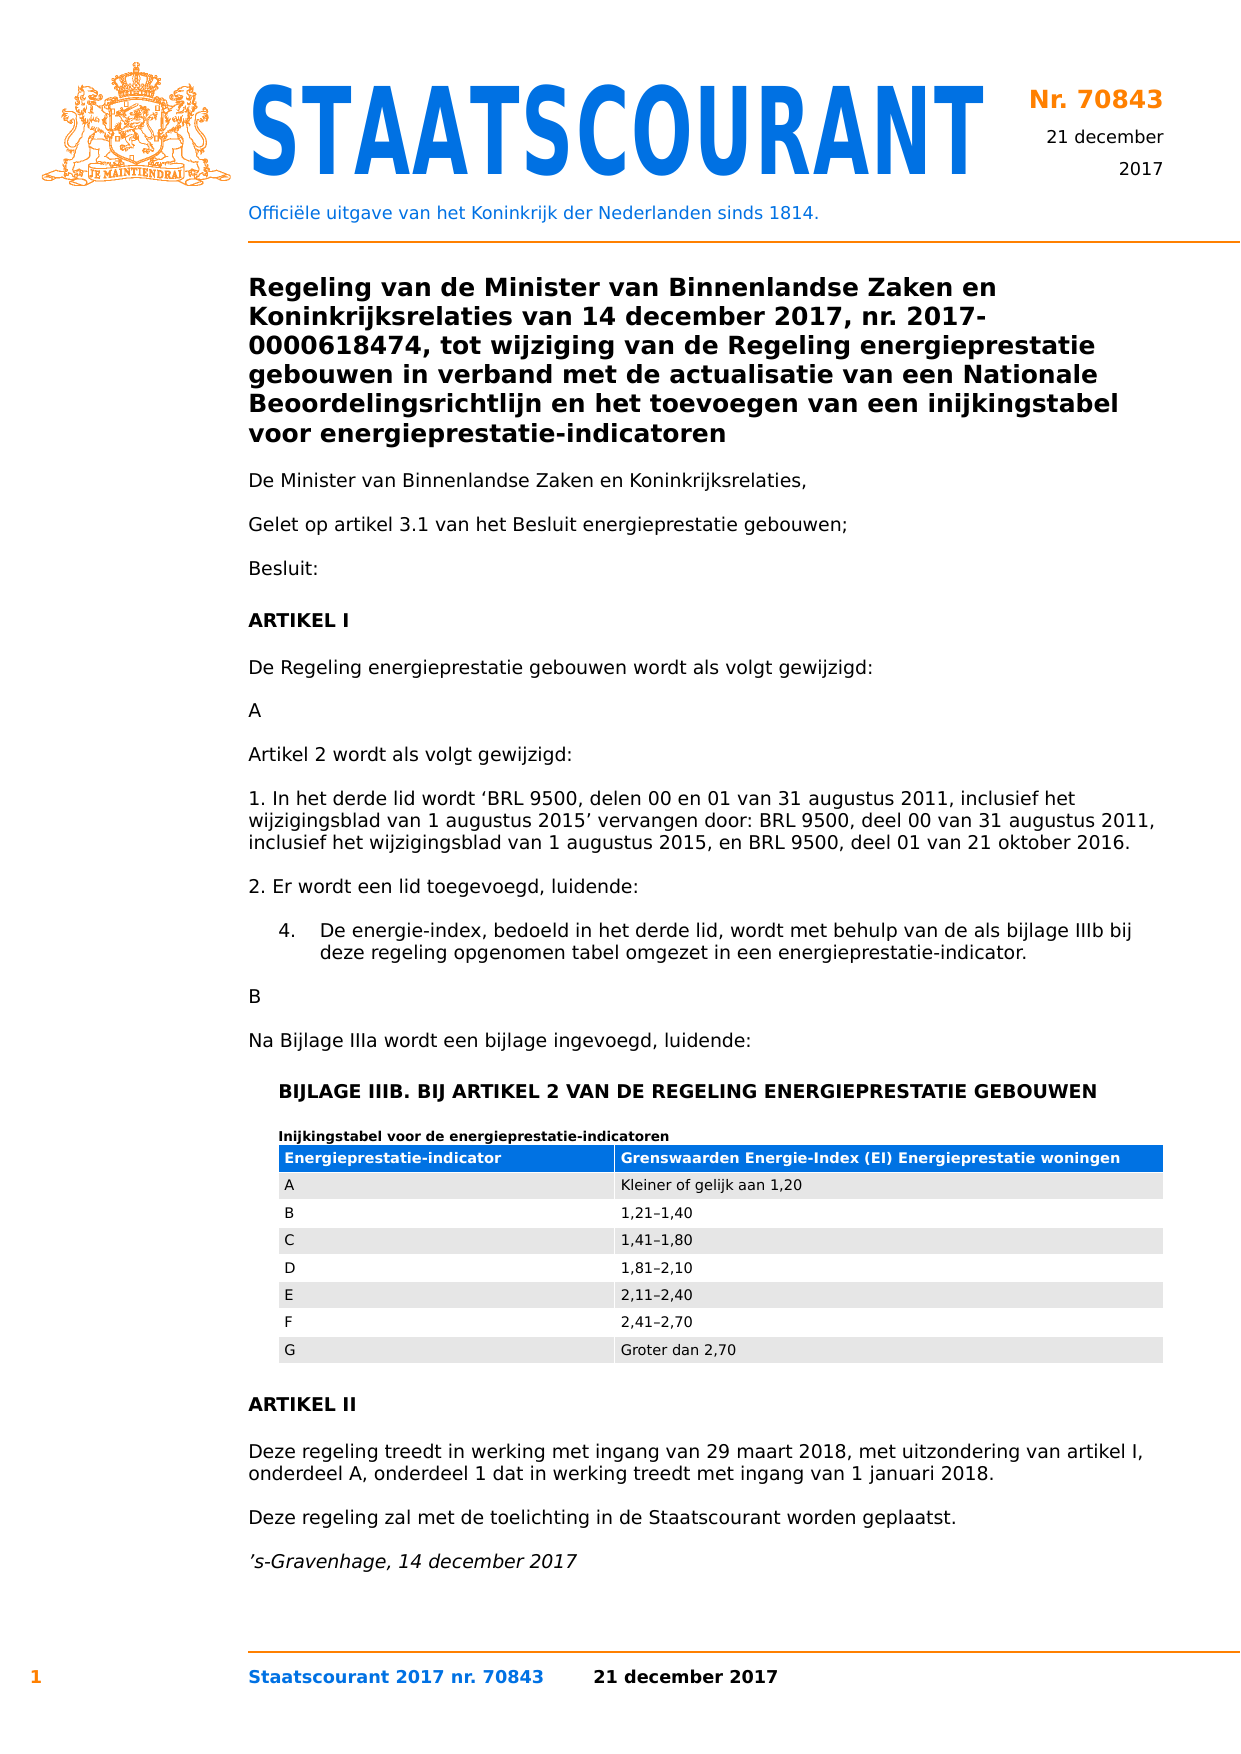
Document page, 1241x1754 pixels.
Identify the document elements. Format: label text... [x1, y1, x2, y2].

text A [248, 700, 1163, 722]
table_header Nr. 70843 [998, 62, 1240, 121]
subtitle ARTIKEL II [248, 1394, 1163, 1416]
text Na Bijlage IIIa wordt een bijlage ingevoegd, luidende: [248, 1029, 1163, 1051]
table_cell D [279, 1255, 614, 1281]
table_cell 2,41–2,70 [615, 1310, 1163, 1336]
table_cell A [279, 1173, 614, 1199]
text Besluit: [248, 558, 1163, 579]
table_cell C [279, 1228, 614, 1254]
table_header STAATSCOURANT [248, 62, 998, 203]
table_cell 1,81–2,10 [615, 1255, 1163, 1281]
table_cell Officiële uitgave van het Koninkrijk der Nederlanden sinds 1814. [248, 203, 1240, 241]
subtitle ARTIKEL I [248, 609, 1163, 632]
table_cell Energieprestatie-indicator [279, 1145, 614, 1172]
text 1. In het derde lid wordt ‘BRL 9500, delen 00 en 01 van 31 augustus 2011, inclusief het wijzigingsblad van 1 augustus 2015’ vervangen door: BRL 9500, deel 00 van 31 augustus 2011, inclusief het wijzigingsblad van 1 augustus 2015, en BRL 9500, deel 01 van 21 oktober 2016. [248, 788, 1163, 854]
subtitle BIJLAGE IIIB. BIJ ARTIKEL 2 VAN DE REGELING ENERGIEPRESTATIE GEBOUWEN [278, 1081, 1163, 1103]
text Gelet op artikel 3.1 van het Besluit energieprestatie gebouwen; [248, 514, 1163, 536]
table_cell Grenswaarden Energie-Index (EI) Energieprestatie woningen [615, 1145, 1163, 1172]
text Deze regeling treedt in werking met ingang van 29 maart 2018, met uitzondering van artikel I, onderdeel A, onderdeel 1 dat in werking treedt met ingang van 1 januari 2018. [248, 1441, 1163, 1485]
table_cell 2017 [998, 153, 1240, 203]
text 4. De energie-index, bedoeld in het derde lid, wordt met behulp van de als bijlage IIIb bij deze regeling opgenomen tabel omgezet in een energieprestatie-indicator. [278, 920, 1163, 964]
text B [248, 986, 1163, 1008]
table_cell E [279, 1282, 614, 1308]
text De Minister van Binnenlandse Zaken en Koninkrijksrelaties, [248, 470, 1163, 492]
text De Regeling energieprestatie gebouwen wordt als volgt gewijzigd: [248, 657, 1163, 678]
table_header Inijkingstabel voor de energieprestatie-indicatoren [278, 1129, 1163, 1144]
table_cell B [279, 1200, 614, 1226]
table_cell F [279, 1310, 614, 1336]
text ’s-Gravenhage, 14 december 2017 [248, 1551, 1163, 1573]
table_cell Groter dan 2,70 [615, 1337, 1163, 1363]
table_cell Kleiner of gelijk aan 1,20 [615, 1173, 1163, 1199]
picture [41, 62, 231, 186]
table_header [25, 62, 248, 241]
table_cell 2,11–2,40 [615, 1282, 1163, 1308]
text Artikel 2 wordt als volgt gewijzigd: [248, 744, 1163, 766]
table_cell G [279, 1337, 614, 1363]
table_cell 1,21–1,40 [615, 1200, 1163, 1226]
subtitle Regeling van de Minister van Binnenlandse Zaken en Koninkrijksrelaties van 14 december 2017, nr. 2017-0000618474, tot wijziging van de Regeling energieprestatie gebouwen in verband met de actualisatie van een Nationale Beoordelingsrichtlijn en het toevoegen van een inijkingstabel voor energieprestatie-indicatoren [248, 273, 1163, 448]
text Deze regeling zal met de toelichting in de Staatscourant worden geplaatst. [248, 1507, 1163, 1529]
table_cell 21 december [998, 121, 1240, 153]
table_cell 1,41–1,80 [615, 1228, 1163, 1254]
text 2. Er wordt een lid toegevoegd, luidende: [248, 876, 1163, 898]
